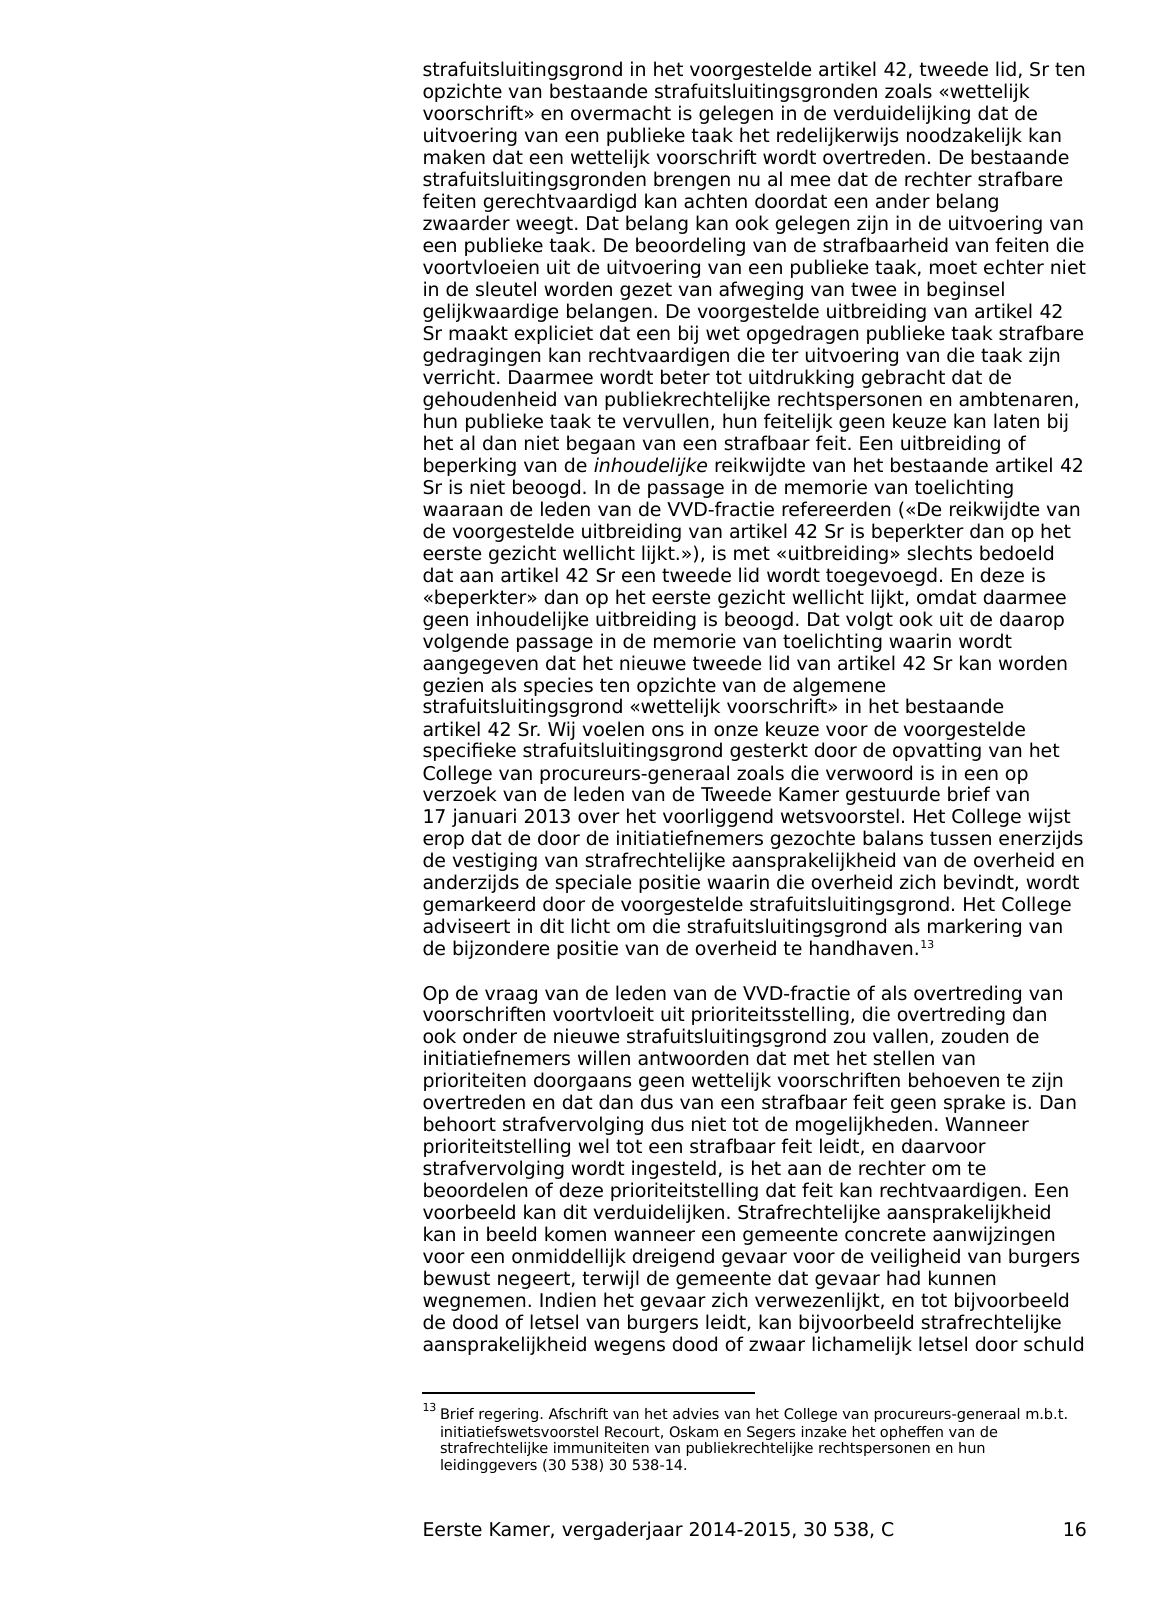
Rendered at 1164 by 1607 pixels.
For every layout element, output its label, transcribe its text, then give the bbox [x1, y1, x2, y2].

text Brief regering. Afschrift van het advies van het College van procureurs-generaal m.b.t. initiatiefswetsvoorstel Recourt, Oskam en Segers inzake het opheffen van de strafrechtelijke immuniteiten van publiekrechtelijke rechtspersonen en hun leidinggevers (30 538) 30 538-14. [422, 1402, 1087, 1474]
text Op de vraag van de leden van de VVD-fractie of als overtreding van voorschriften voortvloeit uit prioriteitsstelling, die overtreding dan ook onder de nieuwe strafuitsluitingsgrond zou vallen, zouden de initiatiefnemers willen antwoorden dat met het stellen van prioriteiten doorgaans geen wettelijk voorschriften behoeven te zijn overtreden en dat dan dus van een strafbaar feit geen sprake is. Dan behoort strafvervolging dus niet tot de mogelijkheden. Wanneer prioriteitstelling wel tot een strafbaar feit leidt, en daarvoor strafvervolging wordt ingesteld, is het aan de rechter om te beoordelen of deze prioriteitstelling dat feit kan rechtvaardigen. Een voorbeeld kan dit verduidelijken. Strafrechtelijke aansprakelijkheid kan in beeld komen wanneer een gemeente concrete aanwijzingen voor een onmiddellijk dreigend gevaar voor de veiligheid van burgers bewust negeert, terwijl de gemeente dat gevaar had kunnen wegnemen. Indien het gevaar zich verwezenlijkt, en tot bijvoorbeeld de dood of letsel van burgers leidt, kan bijvoorbeeld strafrechtelijke aansprakelijkheid wegens dood of zwaar lichamelijk letsel door schuld [422, 982, 1087, 1356]
text strafuitsluitingsgrond in het voorgestelde artikel 42, tweede lid, Sr ten opzichte van bestaande strafuitsluitingsgronden zoals «wettelijk voorschrift» en overmacht is gelegen in de verduidelijking dat de uitvoering van een publieke taak het redelijkerwijs noodzakelijk kan maken dat een wettelijk voorschrift wordt overtreden. De bestaande strafuitsluitingsgronden brengen nu al mee dat de rechter strafbare feiten gerechtvaardigd kan achten doordat een ander belang zwaarder weegt. Dat belang kan ook gelegen zijn in de uitvoering van een publieke taak. De beoordeling van de strafbaarheid van feiten die voortvloeien uit de uitvoering van een publieke taak, moet echter niet in de sleutel worden gezet van afweging van twee in beginsel gelijkwaardige belangen. De voorgestelde uitbreiding van artikel 42 Sr maakt expliciet dat een bij wet opgedragen publieke taak strafbare gedragingen kan rechtvaardigen die ter uitvoering van die taak zijn verricht. Daarmee wordt beter tot uitdrukking gebracht dat de gehoudenheid van publiekrechtelijke rechtspersonen en ambtenaren, hun publieke taak te vervullen, hun feitelijk geen keuze kan laten bij het al dan niet begaan van een strafbaar feit. Een uitbreiding of beperking van de inhoudelijke reikwijdte van het bestaande artikel 42 Sr is niet beoogd. In de passage in de memorie van toelichting waaraan de leden van de VVD-fractie refereerden («De reikwijdte van de voorgestelde uitbreiding van artikel 42 Sr is beperkter dan op het eerste gezicht wellicht lijkt.»), is met «uitbreiding» slechts bedoeld dat aan artikel 42 Sr een tweede lid wordt toegevoegd. En deze is «beperkter» dan op het eerste gezicht wellicht lijkt, omdat daarmee geen inhoudelijke uitbreiding is beoogd. Dat volgt ook uit de daarop volgende passage in de memorie van toelichting waarin wordt aangegeven dat het nieuwe tweede lid van artikel 42 Sr kan worden gezien als species ten opzichte van de algemene strafuitsluitingsgrond «wettelijk voorschrift» in het bestaande artikel 42 Sr. Wij voelen ons in onze keuze voor de voorgestelde specifieke strafuitsluitingsgrond gesterkt door de opvatting van het College van procureurs-generaal zoals die verwoord is in een op verzoek van de leden van de Tweede Kamer gestuurde brief van 17 januari 2013 over het voorliggend wetsvoorstel. Het College wijst erop dat de door de initiatiefnemers gezochte balans tussen enerzijds de vestiging van strafrechtelijke aansprakelijkheid van de overheid en anderzijds de speciale positie waarin die overheid zich bevindt, wordt gemarkeerd door de voorgestelde strafuitsluitingsgrond. Het College adviseert in dit licht om die strafuitsluitingsgrond als markering van de bijzondere positie van de overheid te handhaven. [422, 59, 1087, 960]
